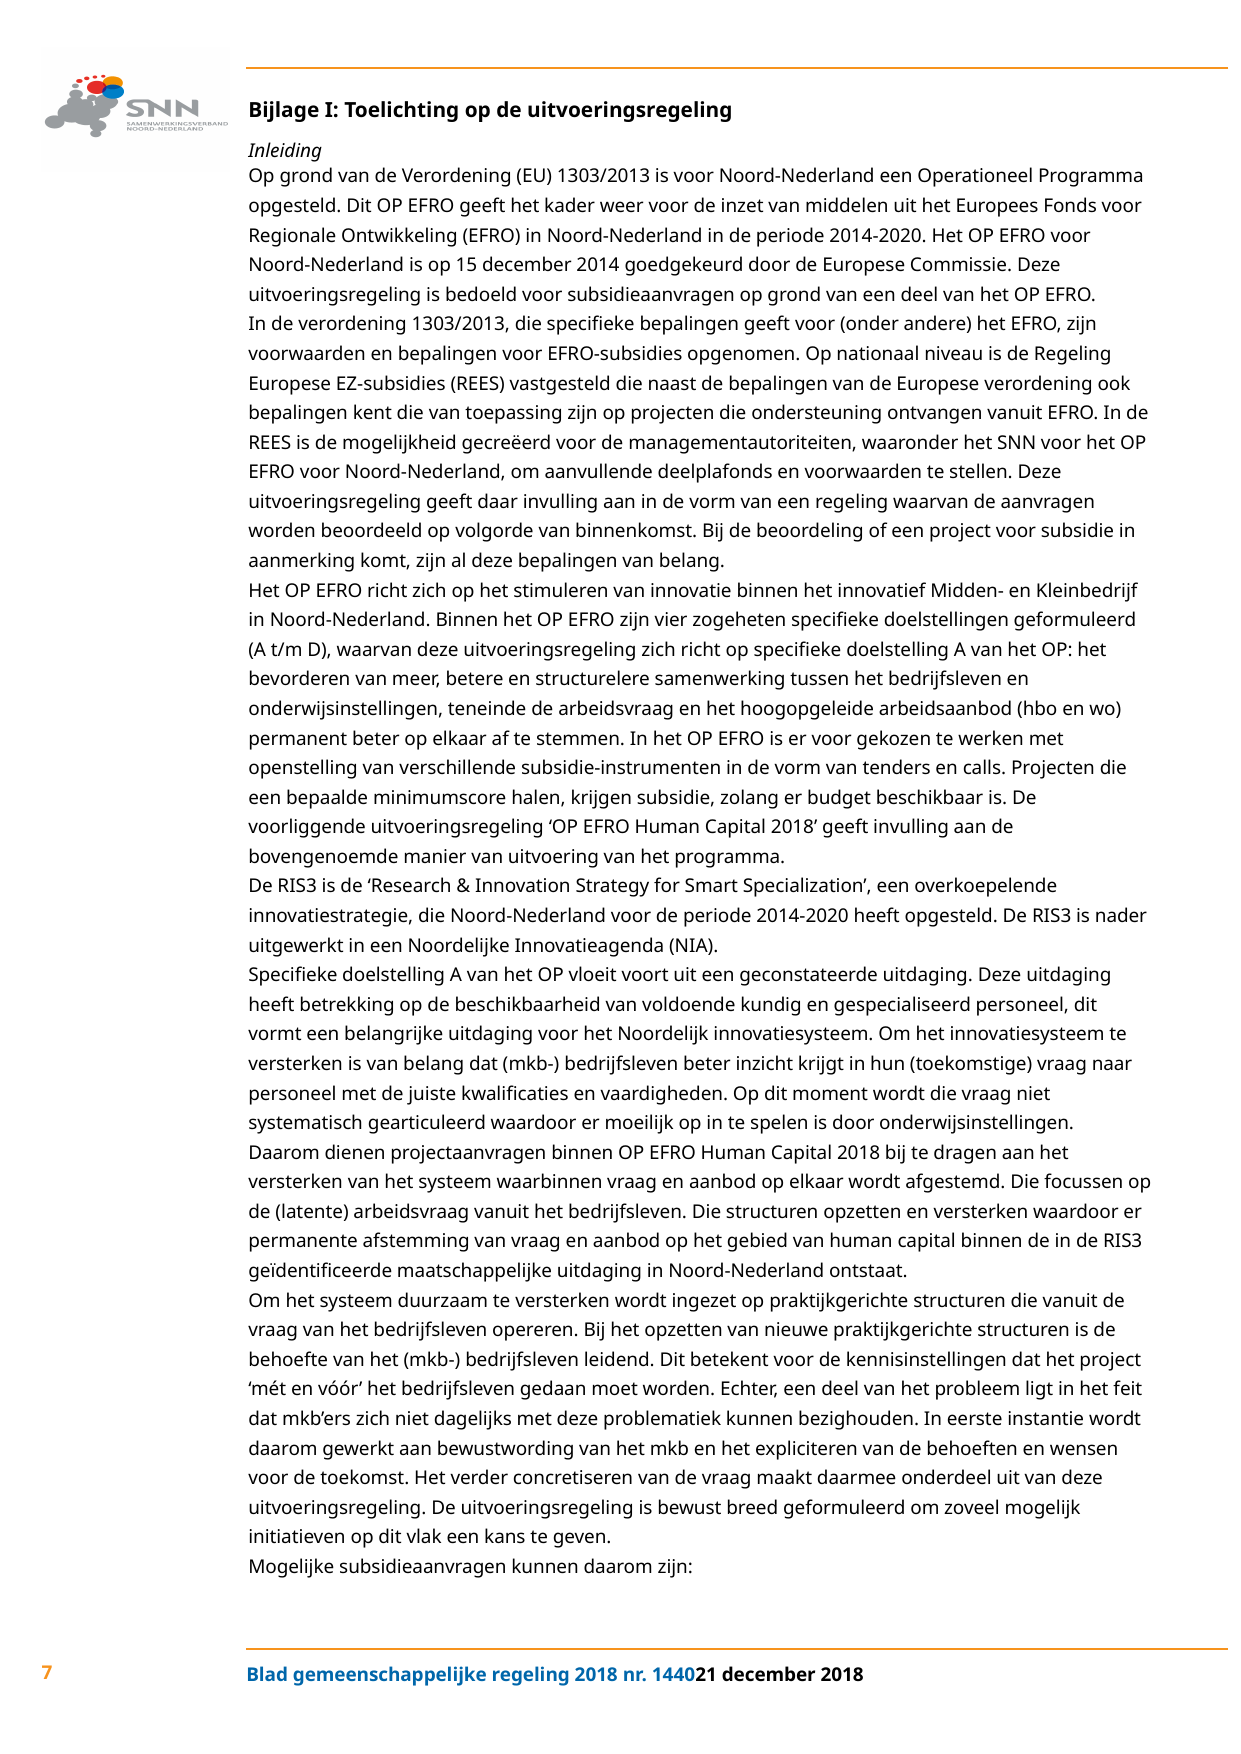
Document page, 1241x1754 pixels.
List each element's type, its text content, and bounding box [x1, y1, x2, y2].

picture [41, 47, 231, 172]
text In de verordening 1303/2013, die specifieke bepalingen geeft voor (onder andere) het EFRO, zijn voorwaarden en bepalingen voor EFRO-subsidies opgenomen. Op nationaal niveau is de Regeling Europese EZ-subsidies (REES) vastgesteld die naast de bepalingen van de Europese verordening ook bepalingen kent die van toepassing zijn op projecten die ondersteuning ontvangen vanuit EFRO. In de REES is de mogelijkheid gecreëerd voor de managementautoriteiten, waaronder het SNN voor het OP EFRO voor Noord-Nederland, om aanvullende deelplafonds en voorwaarden te stellen. Deze uitvoeringsregeling geeft daar invulling aan in de vorm van een regeling waarvan de aanvragen worden beoordeeld op volgorde van binnenkomst. Bij de beoordeling of een project voor subsidie in aanmerking komt, zijn al deze bepalingen van belang. [248, 311, 1152, 573]
text Op grond van de Verordening (EU) 1303/2013 is voor Noord-Nederland een Operationeel Programma opgesteld. Dit OP EFRO geeft het kader weer voor de inzet van middelen uit het Europees Fonds voor Regionale Ontwikkeling (EFRO) in Noord-Nederland in de periode 2014-2020. Het OP EFRO voor Noord-Nederland is op 15 december 2014 goedgekeurd door de Europese Commissie. Deze uitvoeringsregeling is bedoeld voor subsidieaanvragen op grond van een deel van het OP EFRO. [248, 163, 1152, 307]
text Mogelijke subsidieaanvragen kunnen daarom zijn: [248, 1553, 1152, 1579]
text Daarom dienen projectaanvragen binnen OP EFRO Human Capital 2018 bij te dragen aan het versterken van het systeem waarbinnen vraag en aanbod op elkaar wordt afgestemd. Die focussen op de (latente) arbeidsvraag vanuit het bedrijfsleven. Die structuren opzetten en versterken waardoor er permanente afstemming van vraag en aanbod op het gebied van human capital binnen de in de RIS3 geïdentificeerde maatschappelijke uitdaging in Noord-Nederland ontstaat. [248, 1139, 1152, 1283]
text De RIS3 is de ‘Research & Innovation Strategy for Smart Specialization’, een overkoepelende innovatiestrategie, die Noord-Nederland voor de periode 2014-2020 heeft opgesteld. De RIS3 is nader uitgewerkt in een Noordelijke Innovatieagenda (NIA). [248, 873, 1152, 957]
text Inleiding [248, 137, 1152, 163]
text Specifieke doelstelling A van het OP vloeit voort uit een geconstateerde uitdaging. Deze uitdaging heeft betrekking op de beschikbaarheid van voldoende kundig en gespecialiseerd personeel, dit vormt een belangrijke uitdaging voor het Noordelijk innovatiesysteem. Om het innovatiesysteem te versterken is van belang dat (mkb-) bedrijfsleven beter inzicht krijgt in hun (toekomstige) vraag naar personeel met de juiste kwalificaties en vaardigheden. Op dit moment wordt die vraag niet systematisch gearticuleerd waardoor er moeilijk op in te spelen is door onderwijsinstellingen. [248, 961, 1152, 1135]
text Bijlage I: Toelichting op de uitvoeringsregeling [248, 95, 1152, 123]
text Om het systeem duurzaam te versterken wordt ingezet op praktijkgerichte structuren die vanuit de vraag van het bedrijfsleven opereren. Bij het opzetten van nieuwe praktijkgerichte structuren is de behoefte van het (mkb-) bedrijfsleven leidend. Dit betekent voor de kennisinstellingen dat het project ‘mét en vóór’ het bedrijfsleven gedaan moet worden. Echter, een deel van het probleem ligt in het feit dat mkb’ers zich niet dagelijks met deze problematiek kunnen bezighouden. In eerste instantie wordt daarom gewerkt aan bewustwording van het mkb en het expliciteren van de behoeften en wensen voor de toekomst. Het verder concretiseren van de vraag maakt daarmee onderdeel uit van deze uitvoeringsregeling. De uitvoeringsregeling is bewust breed geformuleerd om zoveel mogelijk initiatieven op dit vlak een kans te geven. [248, 1287, 1152, 1549]
text Het OP EFRO richt zich op het stimuleren van innovatie binnen het innovatief Midden- en Kleinbedrijf in Noord-Nederland. Binnen het OP EFRO zijn vier zogeheten specifieke doelstellingen geformuleerd (A t/m D), waarvan deze uitvoeringsregeling zich richt op specifieke doelstelling A van het OP: het bevorderen van meer, betere en structurelere samenwerking tussen het bedrijfsleven en onderwijsinstellingen, teneinde de arbeidsvraag en het hoogopgeleide arbeidsaanbod (hbo en wo) permanent beter op elkaar af te stemmen. In het OP EFRO is er voor gekozen te werken met openstelling van verschillende subsidie-instrumenten in de vorm van tenders en calls. Projecten die een bepaalde minimumscore halen, krijgen subsidie, zolang er budget beschikbaar is. De voorliggende uitvoeringsregeling ‘OP EFRO Human Capital 2018’ geeft invulling aan de bovengenoemde manier van uitvoering van het programma. [248, 577, 1152, 869]
